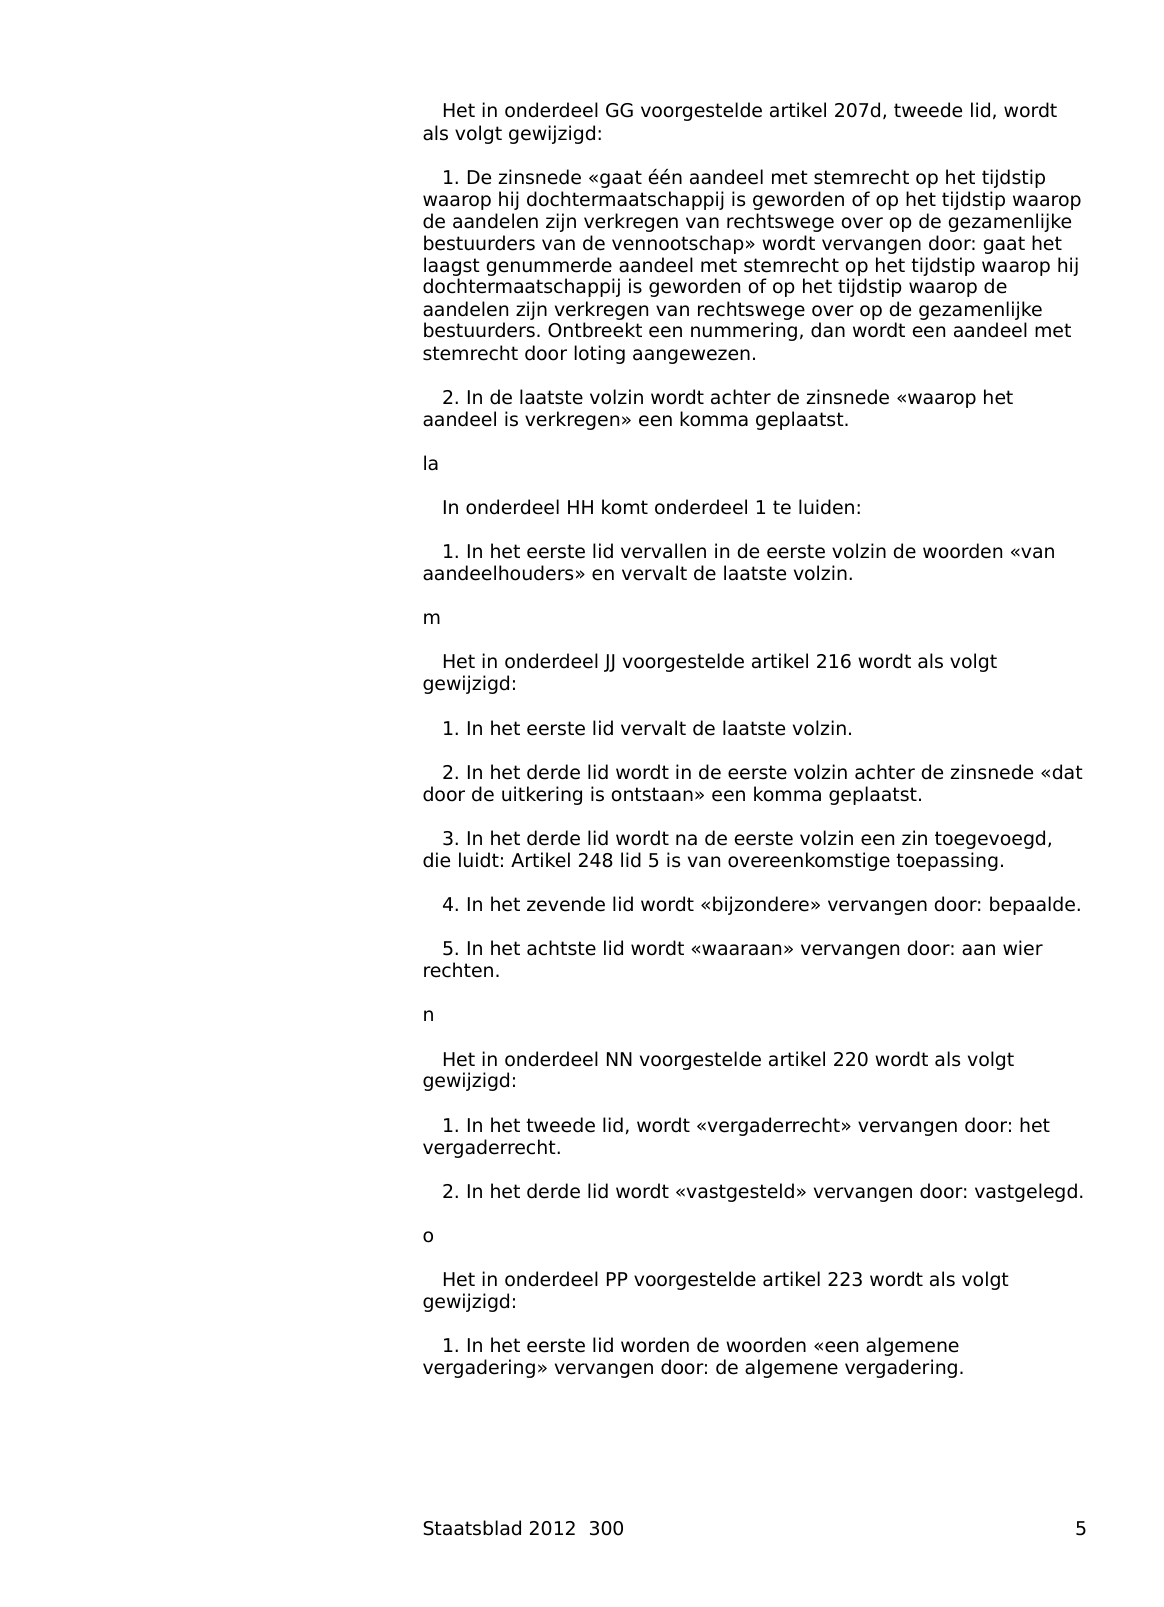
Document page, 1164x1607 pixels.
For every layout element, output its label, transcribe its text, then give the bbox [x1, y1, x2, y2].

text 5. In het achtste lid wordt «waaraan» vervangen door: aan wier rechten. [422, 938, 1087, 982]
text o [422, 1225, 1087, 1247]
text 1. In het eerste lid worden de woorden «een algemene vergadering» vervangen door: de algemene vergadering. [422, 1335, 1087, 1379]
text 2. In de laatste volzin wordt achter de zinsnede «waarop het aandeel is verkregen» een komma geplaatst. [422, 387, 1087, 431]
text 1. In het eerste lid vervalt de laatste volzin. [422, 717, 1087, 739]
text Het in onderdeel JJ voorgestelde artikel 216 wordt als volgt gewijzigd: [422, 651, 1087, 695]
text 1. In het tweede lid, wordt «vergaderrecht» vervangen door: het vergaderrecht. [422, 1114, 1087, 1158]
text 2. In het derde lid wordt «vastgesteld» vervangen door: vastgelegd. [422, 1181, 1087, 1203]
text Het in onderdeel PP voorgestelde artikel 223 wordt als volgt gewijzigd: [422, 1269, 1087, 1313]
text 3. In het derde lid wordt na de eerste volzin een zin toegevoegd, die luidt: Artikel 248 lid 5 is van overeenkomstige toepassing. [422, 828, 1087, 872]
text 1. In het eerste lid vervallen in de eerste volzin de woorden «van aandeelhouders» en vervalt de laatste volzin. [422, 541, 1087, 585]
text Het in onderdeel NN voorgestelde artikel 220 wordt als volgt gewijzigd: [422, 1048, 1087, 1092]
text 2. In het derde lid wordt in de eerste volzin achter de zinsnede «dat door de uitkering is ontstaan» een komma geplaatst. [422, 762, 1087, 806]
text In onderdeel HH komt onderdeel 1 te luiden: [422, 497, 1087, 519]
text Het in onderdeel GG voorgestelde artikel 207d, tweede lid, wordt als volgt gewijzigd: [422, 100, 1087, 144]
text m [422, 607, 1087, 629]
text n [422, 1004, 1087, 1026]
text 1. De zinsnede «gaat één aandeel met stemrecht op het tijdstip waarop hij dochtermaatschappij is geworden of op het tijdstip waarop de aandelen zijn verkregen van rechtswege over op de gezamenlijke bestuurders van de vennootschap» wordt vervangen door: gaat het laagst genummerde aandeel met stemrecht op het tijdstip waarop hij dochtermaatschappij is geworden of op het tijdstip waarop de aandelen zijn verkregen van rechtswege over op de gezamenlijke bestuurders. Ontbreekt een nummering, dan wordt een aandeel met stemrecht door loting aangewezen. [422, 167, 1087, 364]
text la [422, 453, 1087, 475]
text 4. In het zevende lid wordt «bijzondere» vervangen door: bepaalde. [422, 894, 1087, 916]
